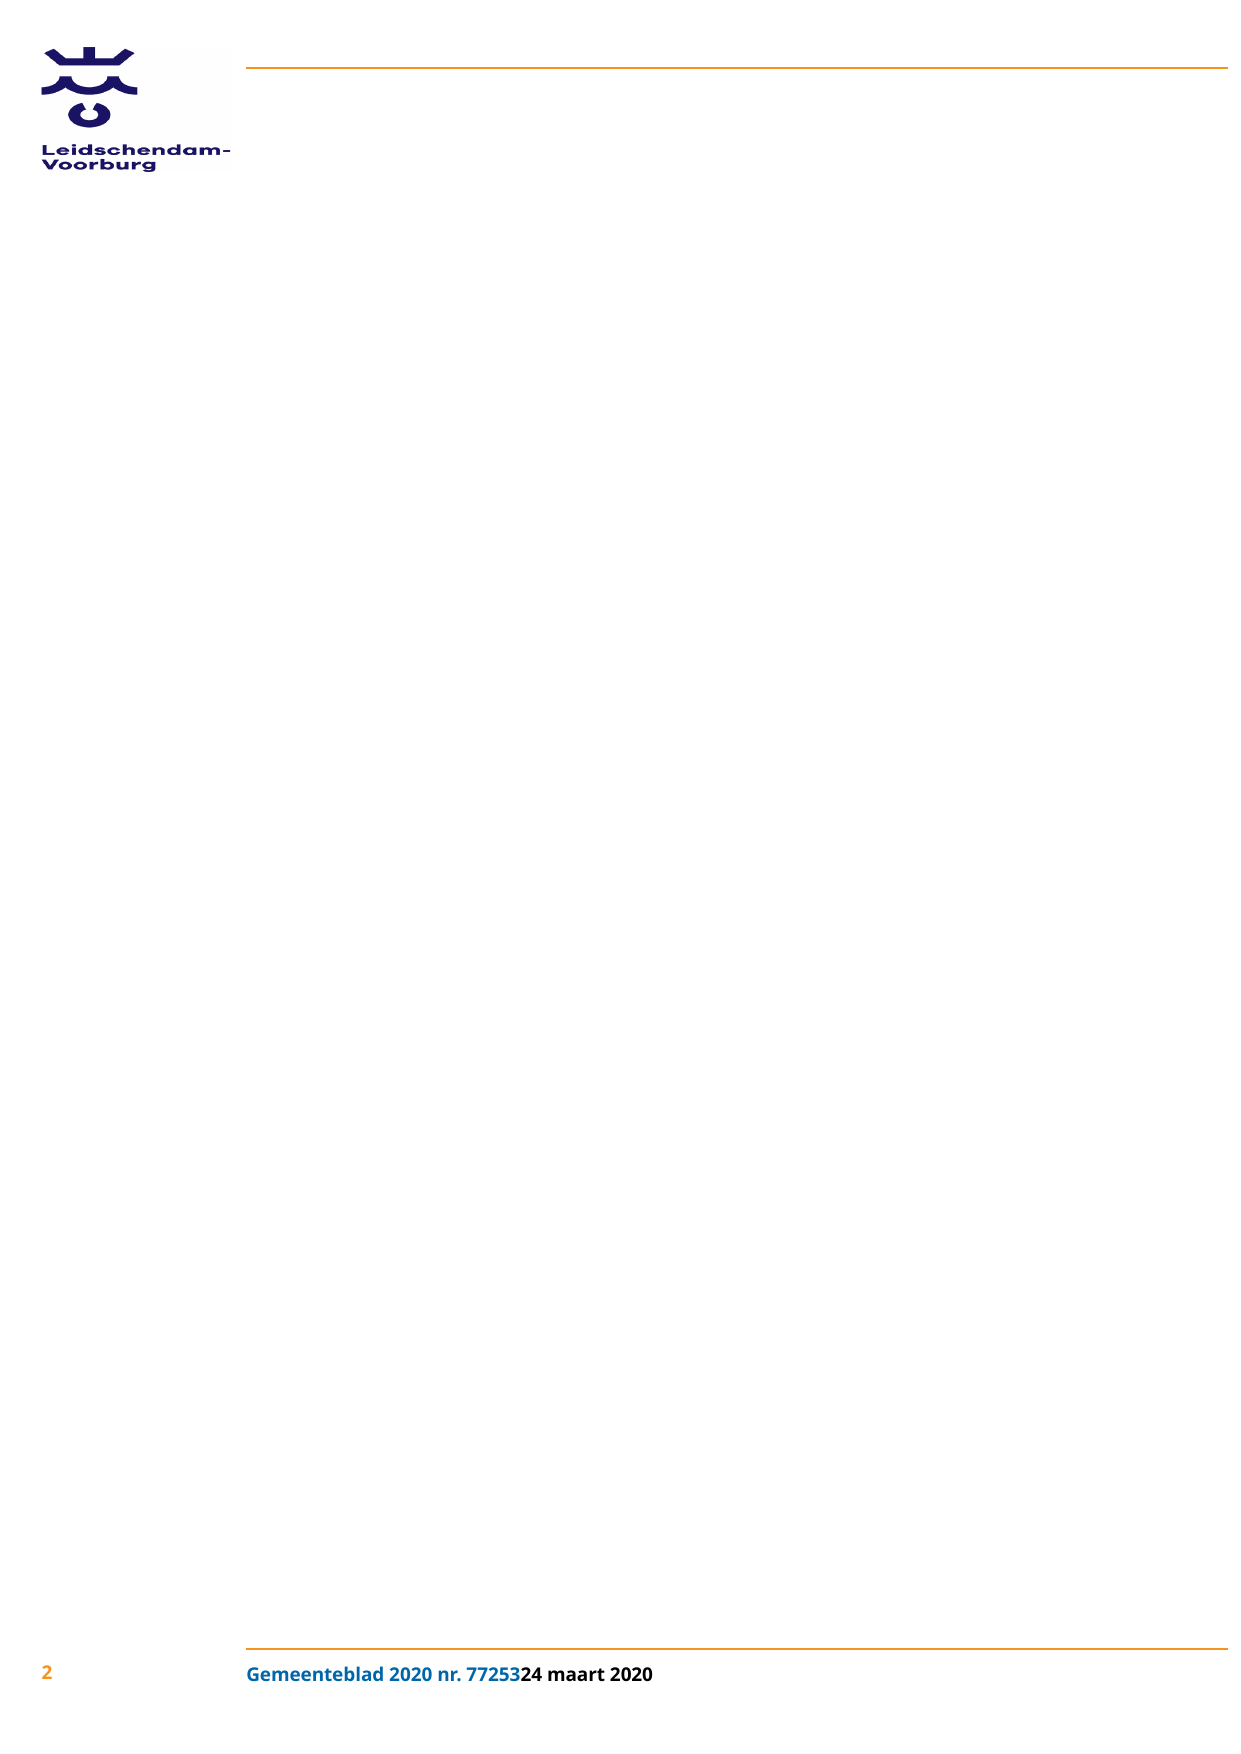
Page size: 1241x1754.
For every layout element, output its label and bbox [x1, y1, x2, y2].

picture [41, 47, 231, 172]
